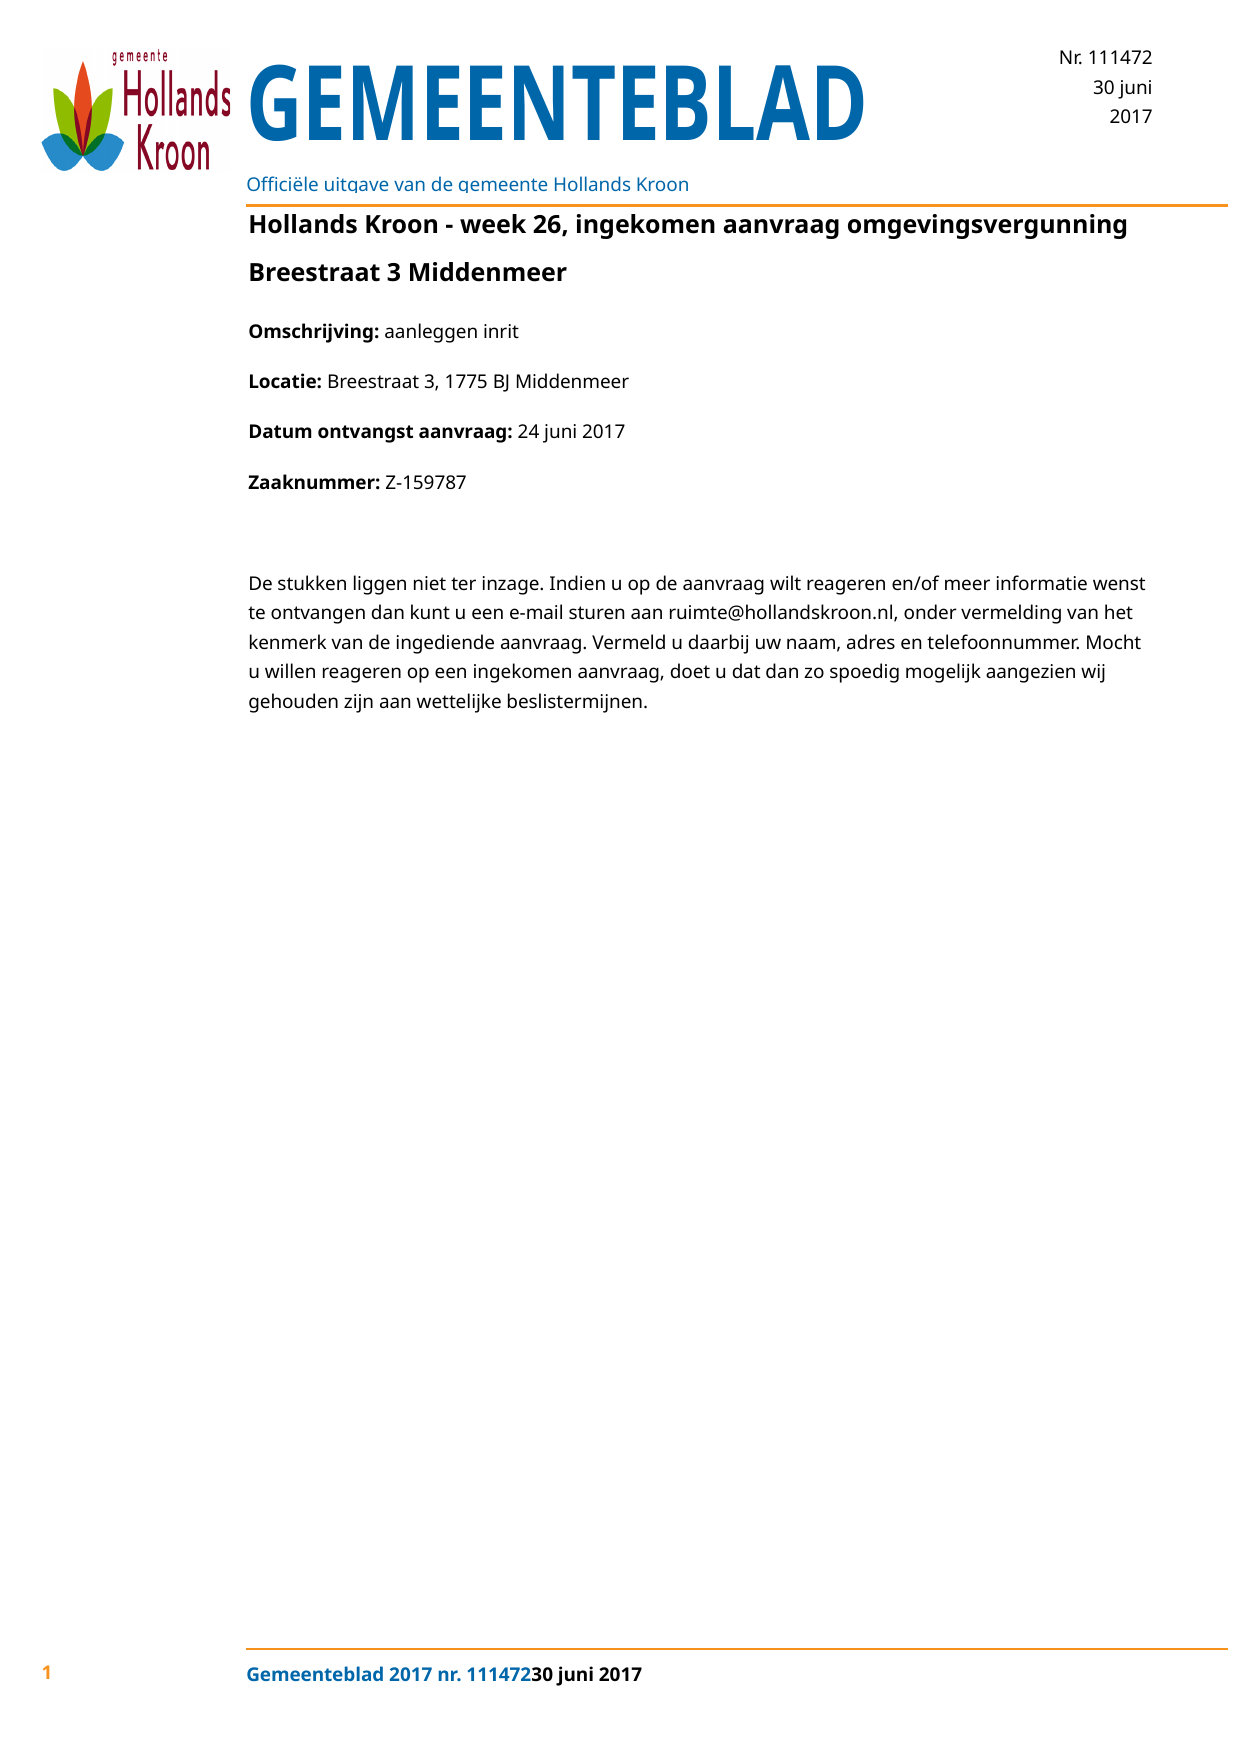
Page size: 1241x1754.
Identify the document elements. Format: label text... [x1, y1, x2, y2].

text De stukken liggen niet ter inzage. Indien u op de aanvraag wilt reageren en/of meer informatie wenst te ontvangen dan kunt u een e-mail sturen aan ruimte@hollandskroon.nl, onder vermelding van het kenmerk van de ingediende aanvraag. Vermeld u daarbij uw naam, adres en telefoonnummer. Mocht u willen reageren op een ingekomen aanvraag, doet u dat dan zo spoedig mogelijk aangezien wij gehouden zijn aan wettelijke beslistermijnen. [248, 570, 1152, 714]
text Hollands Kroon - week 26, ingekomen aanvraag omgevingsvergunning Breestraat 3 Middenmeer [248, 207, 1152, 288]
picture [41, 47, 231, 172]
text Datum ontvangst aanvraag: 24 juni 2017 [248, 419, 1152, 444]
text Zaaknummer: Z-159787 [248, 469, 1152, 495]
text Locatie: Breestraat 3, 1775 BJ Middenmeer [248, 368, 1152, 394]
text Omschrijving: aanleggen inrit [248, 318, 1152, 344]
